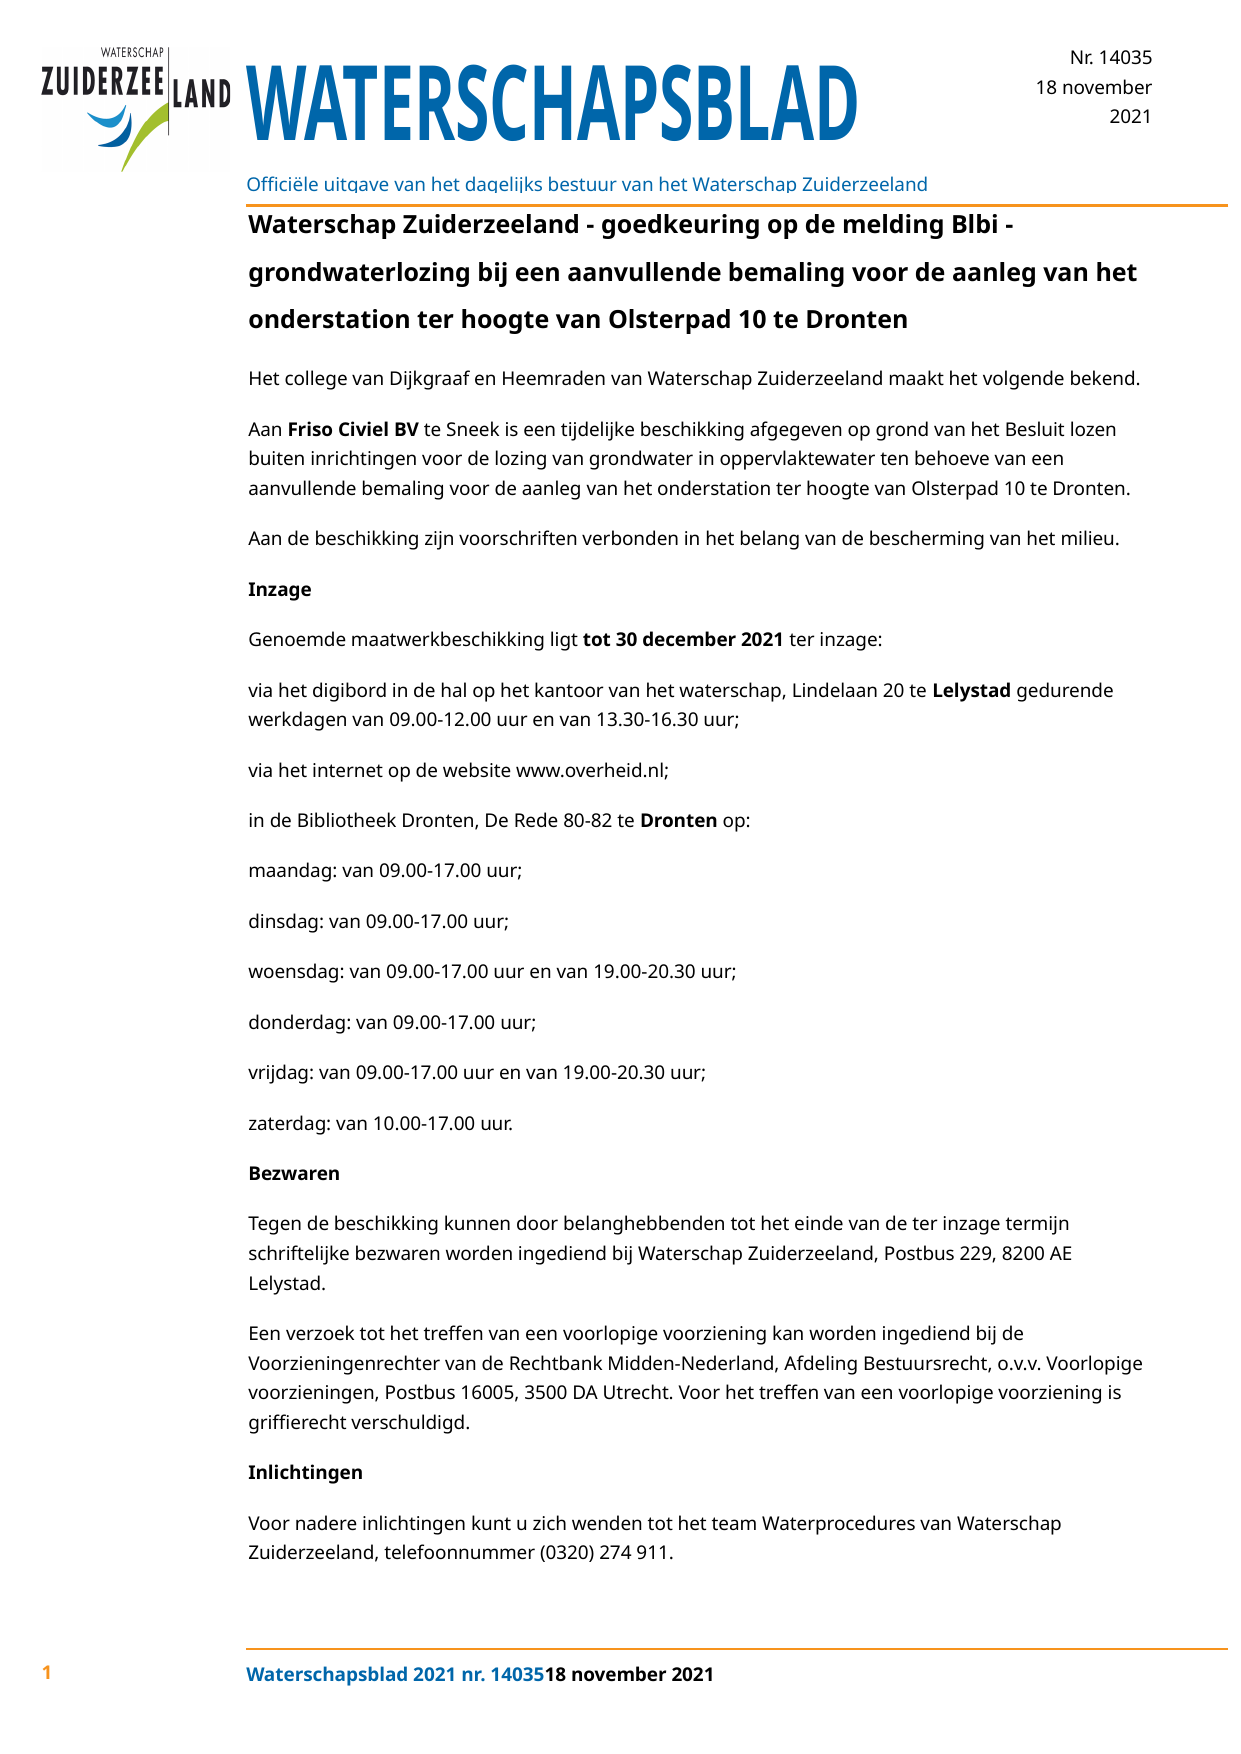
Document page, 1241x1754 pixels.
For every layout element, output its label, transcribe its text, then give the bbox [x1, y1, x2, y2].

text vrijdag: van 09.00-17.00 uur en van 19.00-20.30 uur; [248, 1059, 1152, 1085]
text Inlichtingen [248, 1459, 1152, 1485]
text woensdag: van 09.00-17.00 uur en van 19.00-20.30 uur; [248, 958, 1152, 984]
text zaterdag: van 10.00-17.00 uur. [248, 1110, 1152, 1135]
text via het internet op de website www.overheid.nl; [248, 757, 1152, 782]
text donderdag: van 09.00-17.00 uur; [248, 1009, 1152, 1034]
text Het college van Dijkgraaf en Heemraden van Waterschap Zuiderzeeland maakt het volgende bekend. [248, 366, 1152, 391]
text in de Bibliotheek Dronten, De Rede 80-82 te Dronten op: [248, 807, 1152, 833]
text dinsdag: van 09.00-17.00 uur; [248, 908, 1152, 934]
text Genoemde maatwerkbeschikking ligt tot 30 december 2021 ter inzage: [248, 626, 1152, 652]
text Bezwaren [248, 1160, 1152, 1186]
text Voor nadere inlichtingen kunt u zich wenden tot het team Waterprocedures van Waterschap Zuiderzeeland, telefoonnummer (0320) 274 911. [248, 1510, 1152, 1565]
text Tegen de beschikking kunnen door belanghebbenden tot het einde van de ter inzage termijn schriftelijke bezwaren worden ingediend bij Waterschap Zuiderzeeland, Postbus 229, 8200 AE Lelystad. [248, 1211, 1152, 1295]
text Inzage [248, 576, 1152, 602]
text Een verzoek tot het treffen van een voorlopige voorziening kan worden ingediend bij de Voorzieningenrechter van de Rechtbank Midden-Nederland, Afdeling Bestuursrecht, o.v.v. Voorlopige voorzieningen, Postbus 16005, 3500 DA Utrecht. Voor het treffen van een voorlopige voorziening is griffierecht verschuldigd. [248, 1320, 1152, 1434]
text Waterschap Zuiderzeeland - goedkeuring op de melding Blbi - grondwaterlozing bij een aanvullende bemaling voor de aanleg van het onderstation ter hoogte van Olsterpad 10 te Dronten [248, 207, 1152, 336]
text maandag: van 09.00-17.00 uur; [248, 858, 1152, 883]
text via het digibord in de hal op het kantoor van het waterschap, Lindelaan 20 te Lelystad gedurende werkdagen van 09.00-12.00 uur en van 13.30-16.30 uur; [248, 677, 1152, 732]
text Aan Friso Civiel BV te Sneek is een tijdelijke beschikking afgegeven op grond van het Besluit lozen buiten inrichtingen voor de lozing van grondwater in oppervlaktewater ten behoeve van een aanvullende bemaling voor de aanleg van het onderstation ter hoogte van Olsterpad 10 te Dronten. [248, 416, 1152, 501]
picture [41, 47, 231, 172]
text Aan de beschikking zijn voorschriften verbonden in het belang van de bescherming van het milieu. [248, 526, 1152, 551]
